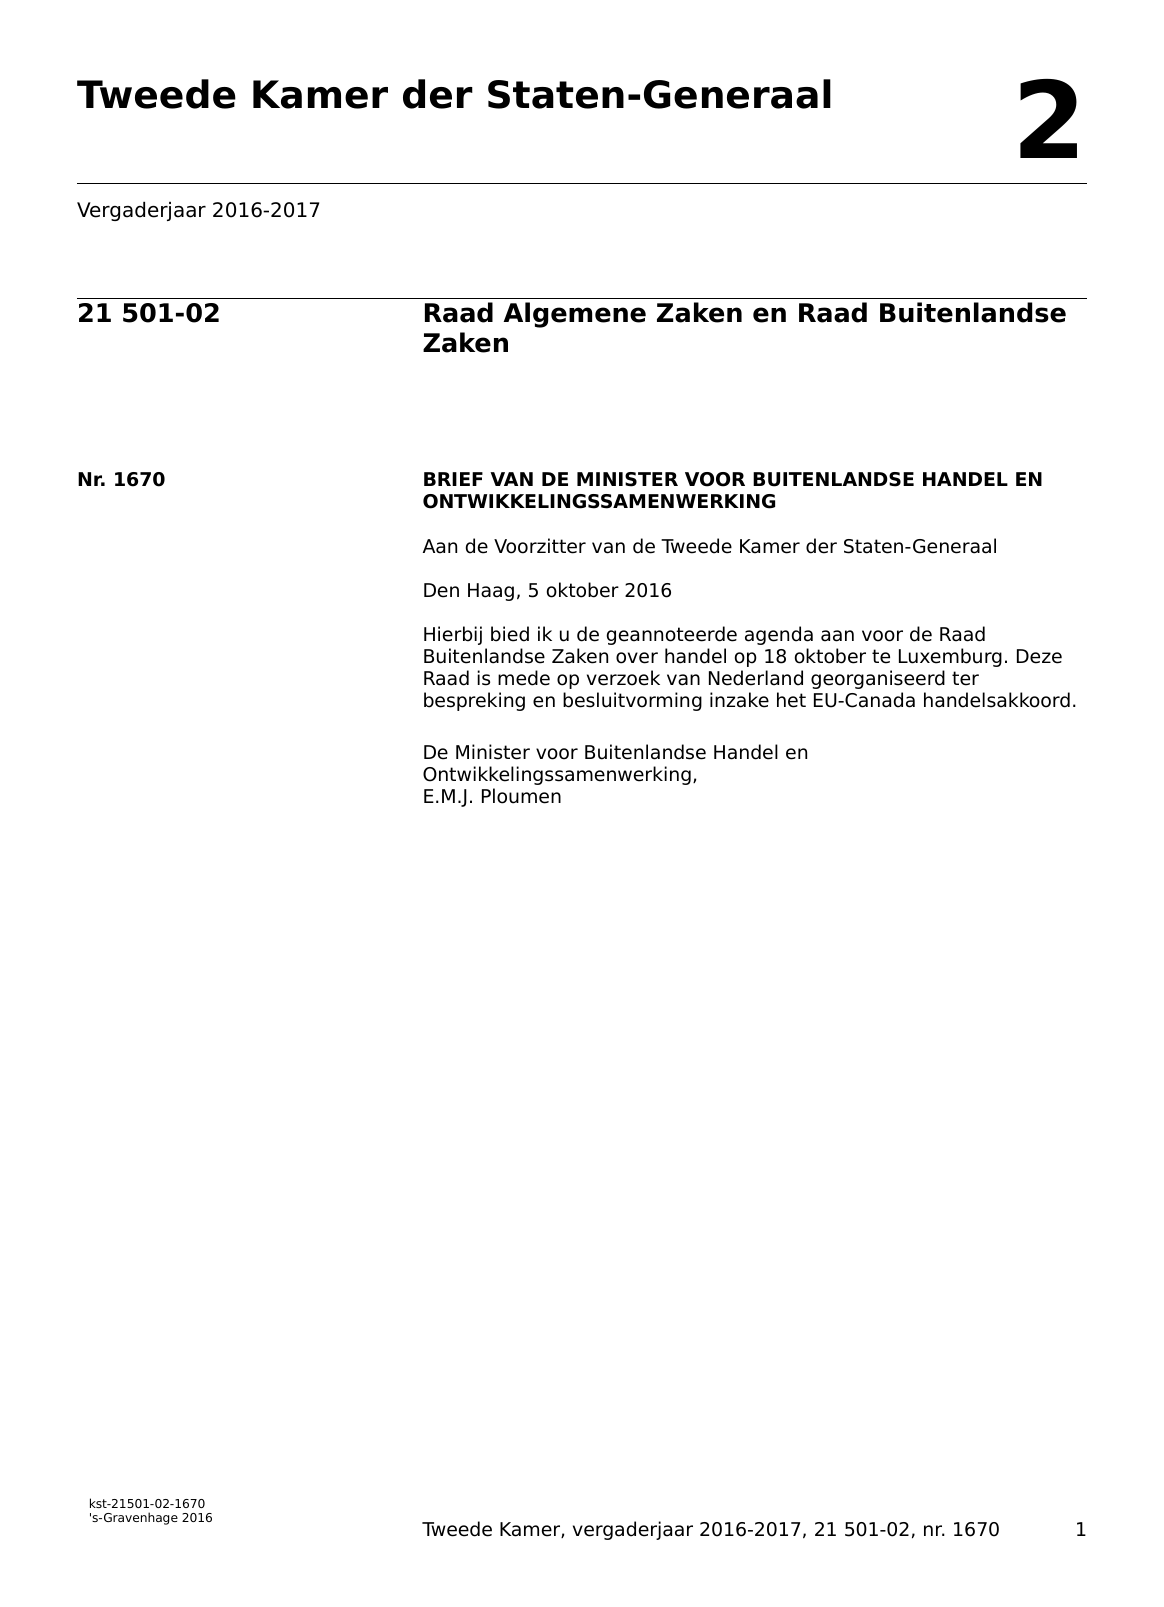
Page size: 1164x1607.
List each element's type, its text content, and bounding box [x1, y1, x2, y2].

table_cell Vergaderjaar 2016-2017 [77, 184, 1087, 298]
text Hierbij bied ik u de geannoteerde agenda aan voor de Raad Buitenlandse Zaken over handel op 18 oktober te Luxemburg. Deze Raad is mede op verzoek van Nederland georganiseerd ter bespreking en besluitvorming inzake het EU-Canada handelsakkoord. [422, 624, 1087, 712]
text Den Haag, 5 oktober 2016 [422, 580, 1087, 602]
table_header 2 [886, 59, 1087, 183]
text 's-Gravenhage 2016 [88, 1511, 323, 1525]
text De Minister voor Buitenlandse Handel en Ontwikkelingssamenwerking, E.M.J. Ploumen [422, 742, 1087, 808]
subtitle 21 501-02 Raad Algemene Zaken en Raad Buitenlandse Zaken [77, 299, 1087, 358]
table_header Tweede Kamer der Staten-Generaal [77, 59, 886, 183]
subtitle Nr. 1670 BRIEF VAN DE MINISTER VOOR BUITENLANDSE HANDEL EN ONTWIKKELINGSSAMENWERKING [77, 469, 1087, 513]
text kst-21501-02-1670 [88, 1497, 323, 1511]
text Aan de Voorzitter van de Tweede Kamer der Staten-Generaal [422, 536, 1087, 557]
